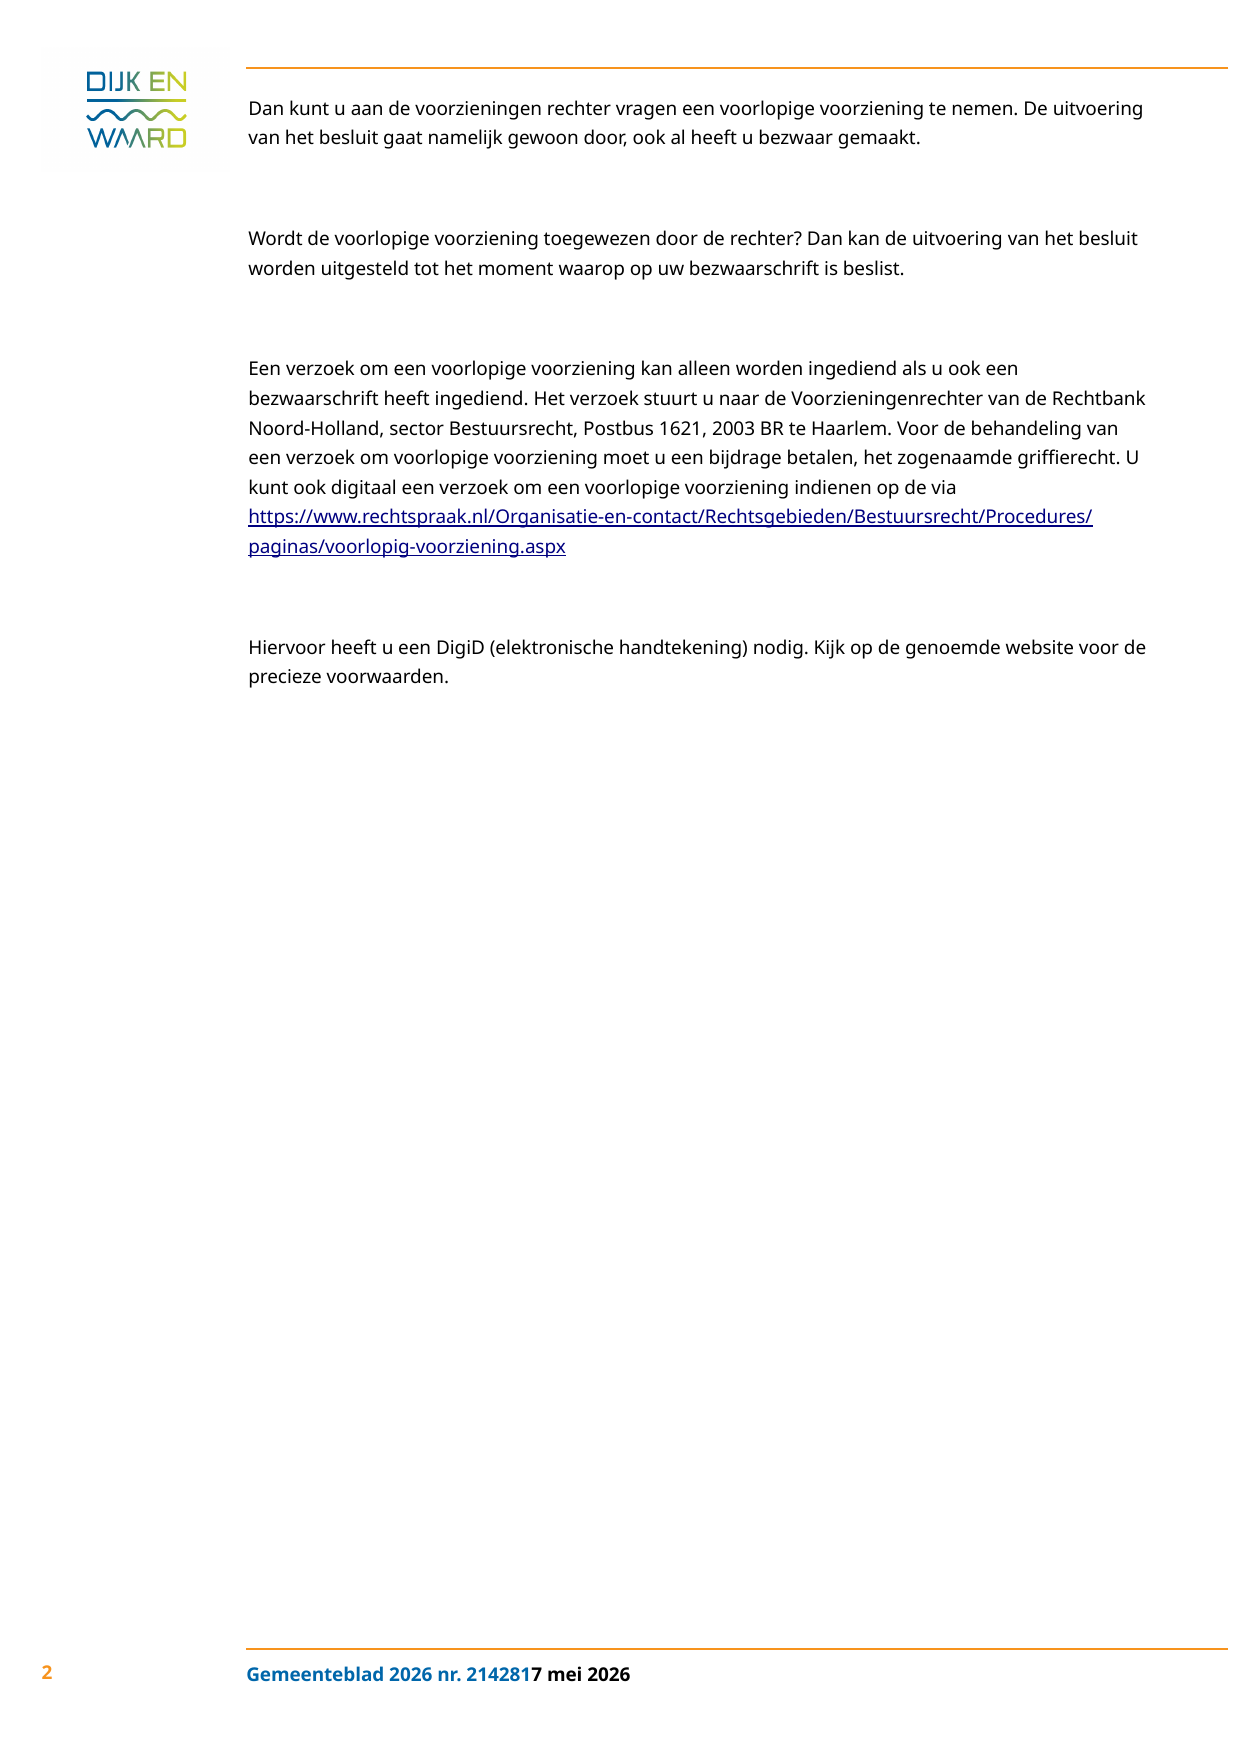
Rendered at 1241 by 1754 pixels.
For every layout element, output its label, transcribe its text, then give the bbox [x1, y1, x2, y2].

text Hiervoor heeft u een DigiD (elektronische handtekening) nodig. Kijk op de genoemde website voor de precieze voorwaarden. [248, 634, 1152, 689]
text Dan kunt u aan de voorzieningen rechter vragen een voorlopige voorziening te nemen. De uitvoering van het besluit gaat namelijk gewoon door, ook al heeft u bezwaar gemaakt. [248, 95, 1152, 150]
picture [41, 47, 231, 172]
text Een verzoek om een voorlopige voorziening kan alleen worden ingediend als u ook een bezwaarschrift heeft ingediend. Het verzoek stuurt u naar de Voorzieningenrechter van de Rechtbank Noord-Holland, sector Bestuursrecht, Postbus 1621, 2003 BR te Haarlem. Voor de behandeling van een verzoek om voorlopige voorziening moet u een bijdrage betalen, het zogenaamde griffierecht. U kunt ook digitaal een verzoek om een voorlopige voorziening indienen op de via https://www.rechtspraak.nl/Organisatie-en-contact/Rechtsgebieden/Bestuursrecht/Procedures/paginas/voorlopig-voorziening.aspx [248, 356, 1152, 559]
text Wordt de voorlopige voorziening toegewezen door de rechter? Dan kan de uitvoering van het besluit worden uitgesteld tot het moment waarop op uw bezwaarschrift is beslist. [248, 225, 1152, 281]
